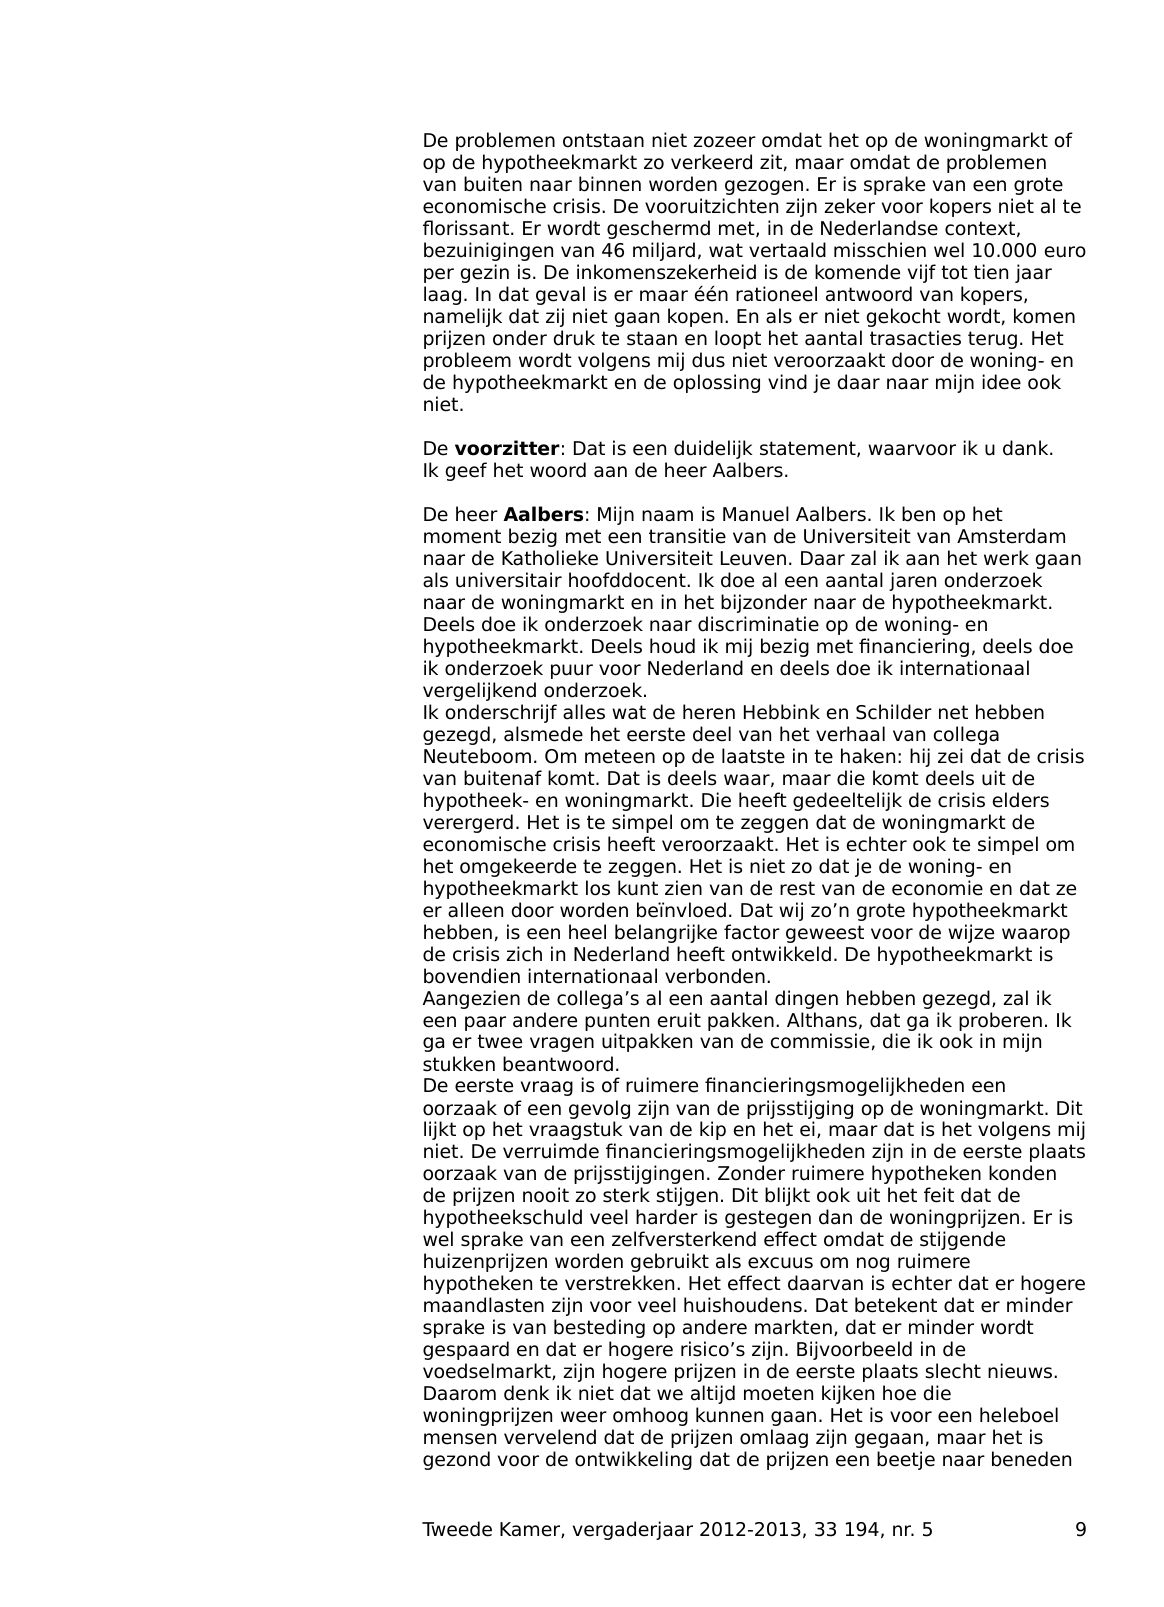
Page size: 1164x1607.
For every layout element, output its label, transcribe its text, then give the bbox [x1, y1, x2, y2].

text Aangezien de collega’s al een aantal dingen hebben gezegd, zal ik een paar andere punten eruit pakken. Althans, dat ga ik proberen. Ik ga er twee vragen uitpakken van de commissie, die ik ook in mijn stukken beantwoord. [422, 987, 1087, 1075]
text Ik geef het woord aan de heer Aalbers. [422, 460, 1087, 482]
text De voorzitter: Dat is een duidelijk statement, waarvoor ik u dank. [422, 438, 1087, 460]
text De eerste vraag is of ruimere financieringsmogelijkheden een oorzaak of een gevolg zijn van de prijsstijging op de woningmarkt. Dit lijkt op het vraagstuk van de kip en het ei, maar dat is het volgens mij niet. De verruimde financieringsmogelijkheden zijn in de eerste plaats oorzaak van de prijsstijgingen. Zonder ruimere hypotheken konden de prijzen nooit zo sterk stijgen. Dit blijkt ook uit het feit dat de hypotheekschuld veel harder is gestegen dan de woningprijzen. Er is wel sprake van een zelfversterkend effect omdat de stijgende huizenprijzen worden gebruikt als excuus om nog ruimere hypotheken te verstrekken. Het effect daarvan is echter dat er hogere maandlasten zijn voor veel huishoudens. Dat betekent dat er minder sprake is van besteding op andere markten, dat er minder wordt gespaard en dat er hogere risico’s zijn. Bijvoorbeeld in de voedselmarkt, zijn hogere prijzen in de eerste plaats slecht nieuws. Daarom denk ik niet dat we altijd moeten kijken hoe die woningprijzen weer omhoog kunnen gaan. Het is voor een heleboel mensen vervelend dat de prijzen omlaag zijn gegaan, maar het is gezond voor de ontwikkeling dat de prijzen een beetje naar beneden [422, 1075, 1087, 1471]
text Ik onderschrijf alles wat de heren Hebbink en Schilder net hebben gezegd, alsmede het eerste deel van het verhaal van collega Neuteboom. Om meteen op de laatste in te haken: hij zei dat de crisis van buitenaf komt. Dat is deels waar, maar die komt deels uit de hypotheek- en woningmarkt. Die heeft gedeeltelijk de crisis elders verergerd. Het is te simpel om te zeggen dat de woningmarkt de economische crisis heeft veroorzaakt. Het is echter ook te simpel om het omgekeerde te zeggen. Het is niet zo dat je de woning- en hypotheekmarkt los kunt zien van de rest van de economie en dat ze er alleen door worden beïnvloed. Dat wij zo’n grote hypotheekmarkt hebben, is een heel belangrijke factor geweest voor de wijze waarop de crisis zich in Nederland heeft ontwikkeld. De hypotheekmarkt is bovendien internationaal verbonden. [422, 702, 1087, 987]
text De problemen ontstaan niet zozeer omdat het op de woningmarkt of op de hypotheekmarkt zo verkeerd zit, maar omdat de problemen van buiten naar binnen worden gezogen. Er is sprake van een grote economische crisis. De vooruitzichten zijn zeker voor kopers niet al te florissant. Er wordt geschermd met, in de Nederlandse context, bezuinigingen van 46 miljard, wat vertaald misschien wel 10.000 euro per gezin is. De inkomenszekerheid is de komende vijf tot tien jaar laag. In dat geval is er maar één rationeel antwoord van kopers, namelijk dat zij niet gaan kopen. En als er niet gekocht wordt, komen prijzen onder druk te staan en loopt het aantal trasacties terug. Het probleem wordt volgens mij dus niet veroorzaakt door de woning- en de hypotheekmarkt en de oplossing vind je daar naar mijn idee ook niet. [422, 130, 1087, 416]
text De heer Aalbers: Mijn naam is Manuel Aalbers. Ik ben op het moment bezig met een transitie van de Universiteit van Amsterdam naar de Katholieke Universiteit Leuven. Daar zal ik aan het werk gaan als universitair hoofddocent. Ik doe al een aantal jaren onderzoek naar de woningmarkt en in het bijzonder naar de hypotheekmarkt. Deels doe ik onderzoek naar discriminatie op de woning- en hypotheekmarkt. Deels houd ik mij bezig met financiering, deels doe ik onderzoek puur voor Nederland en deels doe ik internationaal vergelijkend onderzoek. [422, 504, 1087, 702]
